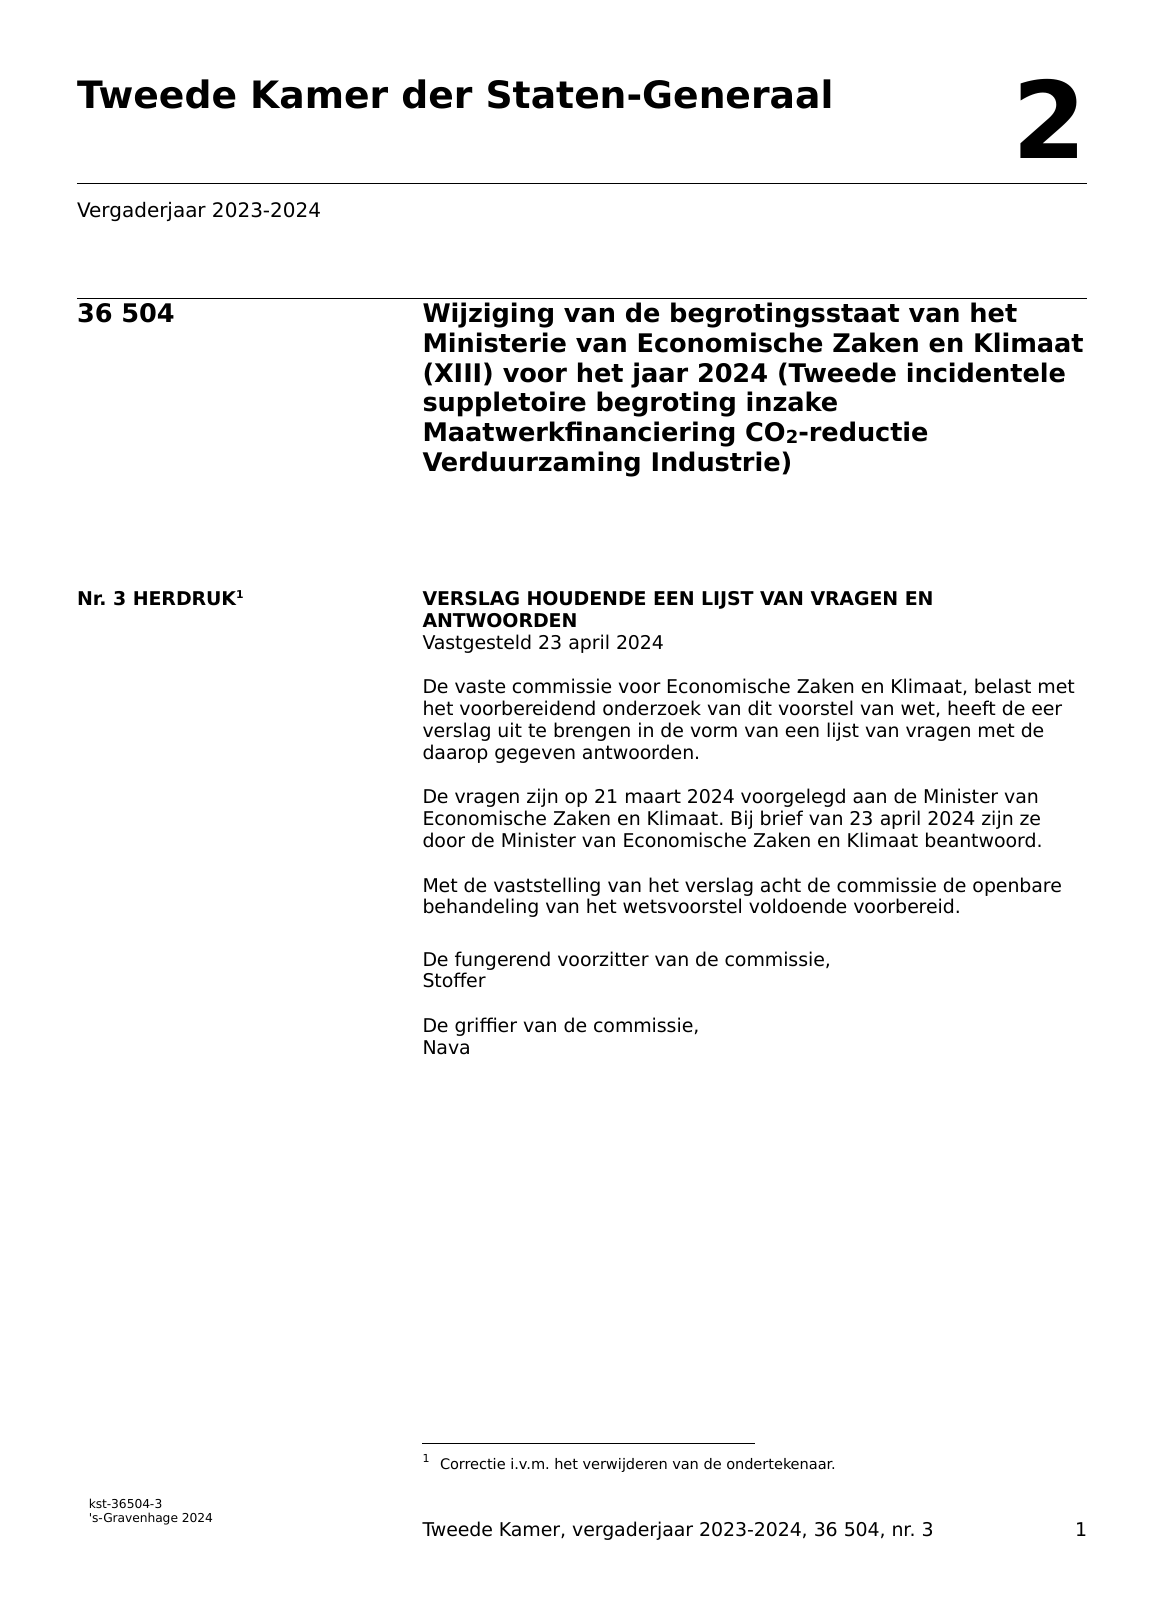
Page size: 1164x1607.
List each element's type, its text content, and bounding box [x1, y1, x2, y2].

table_header Tweede Kamer der Staten-Generaal [77, 59, 886, 183]
table_cell Vergaderjaar 2023-2024 [77, 184, 1087, 298]
text 's-Gravenhage 2024 [88, 1511, 323, 1525]
text De griffier van de commissie, Nava [422, 1014, 1087, 1058]
text De fungerend voorzitter van de commissie, Stoffer [422, 948, 1087, 992]
text De vragen zijn op 21 maart 2024 voorgelegd aan de Minister van Economische Zaken en Klimaat. Bij brief van 23 april 2024 zijn ze door de Minister van Economische Zaken en Klimaat beantwoord. [422, 786, 1087, 852]
table_header 2 [886, 59, 1087, 183]
text De vaste commissie voor Economische Zaken en Klimaat, belast met het voorbereidend onderzoek van dit voorstel van wet, heeft de eer verslag uit te brengen in de vorm van een lijst van vragen met de daarop gegeven antwoorden. [422, 676, 1087, 764]
subtitle Nr. 3 HERDRUK VERSLAG HOUDENDE EEN LIJST VAN VRAGEN EN ANTWOORDEN [77, 588, 1087, 632]
text Vastgesteld 23 april 2024 [422, 632, 1087, 654]
text Met de vaststelling van het verslag acht de commissie de openbare behandeling van het wetsvoorstel voldoende voorbereid. [422, 874, 1087, 918]
text Correctie i.v.m. het verwijderen van de ondertekenaar. [422, 1452, 1087, 1474]
text kst-36504-3 [88, 1497, 323, 1511]
subtitle 36 504 Wijziging van de begrotingsstaat van het Ministerie van Economische Zaken en Klimaat (XIII) voor het jaar 2024 (Tweede incidentele suppletoire begroting inzake Maatwerkfinanciering CO2-reductie Verduurzaming Industrie) [77, 299, 1087, 477]
